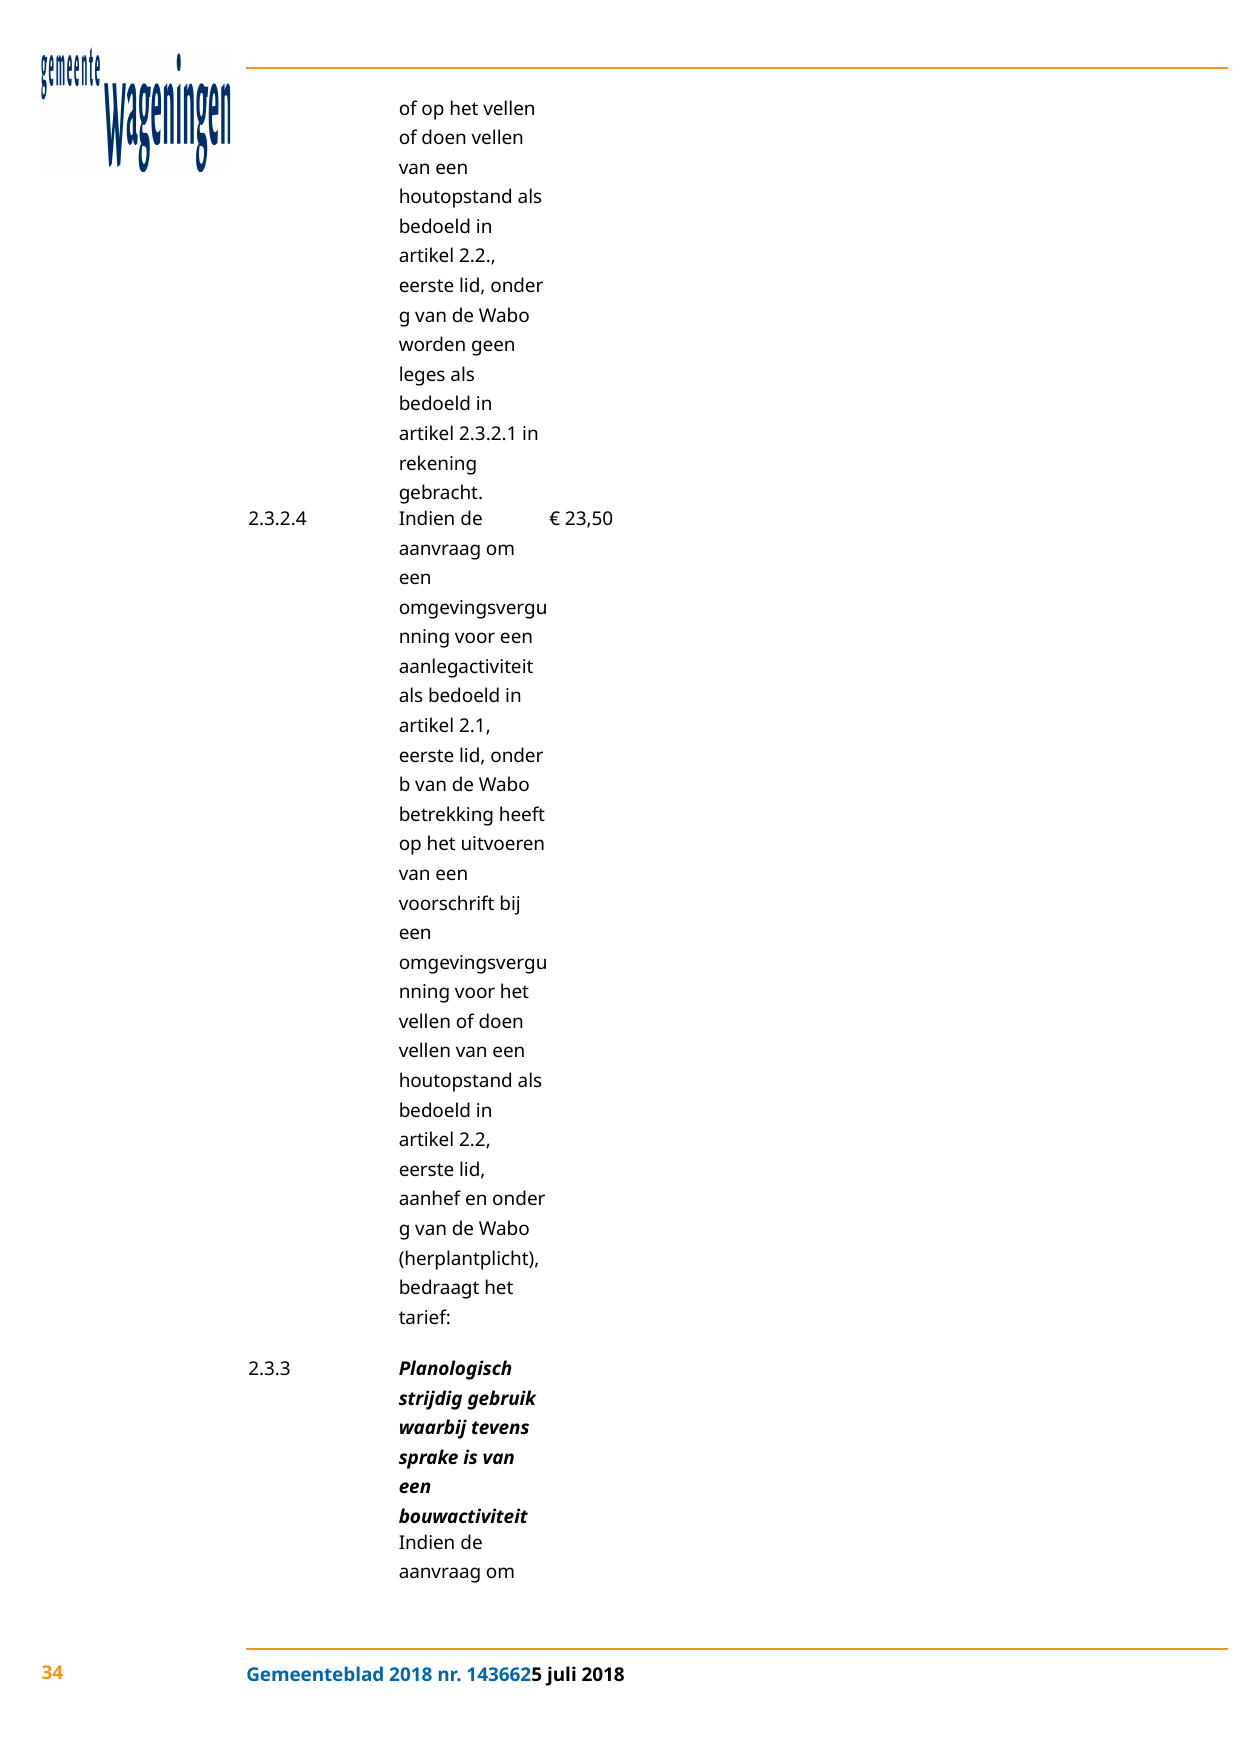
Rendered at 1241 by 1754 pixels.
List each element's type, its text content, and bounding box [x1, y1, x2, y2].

table_cell [549, 1529, 700, 1584]
table_cell 2.3.2.4 [248, 505, 398, 1329]
table_cell [549, 95, 700, 505]
table_cell [248, 1330, 398, 1355]
table_cell [549, 1355, 700, 1529]
table_cell Planologisch strijdig gebruik waarbij tevens sprake is van een bouwactiviteit [399, 1355, 549, 1529]
table_cell of op het vellen of doen vellen van een houtopstand als bedoeld in artikel 2.2., eerste lid, onder g van de Wabo worden geen leges als bedoeld in artikel 2.3.2.1 in rekening gebracht. [399, 95, 549, 505]
table_cell [549, 1330, 700, 1355]
table_cell 2.3.3 [248, 1355, 398, 1529]
table_cell [399, 1330, 549, 1355]
table_cell [248, 1529, 398, 1584]
table_cell Indien de aanvraag om [399, 1529, 549, 1584]
table_cell [248, 95, 398, 505]
picture [41, 47, 231, 172]
table_cell € 23,50 [549, 505, 700, 1329]
table_cell Indien de aanvraag om een omgevingsvergunning voor een aanlegactiviteit als bedoeld in artikel 2.1, eerste lid, onder b van de Wabo betrekking heeft op het uitvoeren van een voorschrift bij een omgevingsvergunning voor het vellen of doen vellen van een houtopstand als bedoeld in artikel 2.2, eerste lid, aanhef en onder g van de Wabo (herplantplicht), bedraagt het tarief: [399, 505, 549, 1329]
